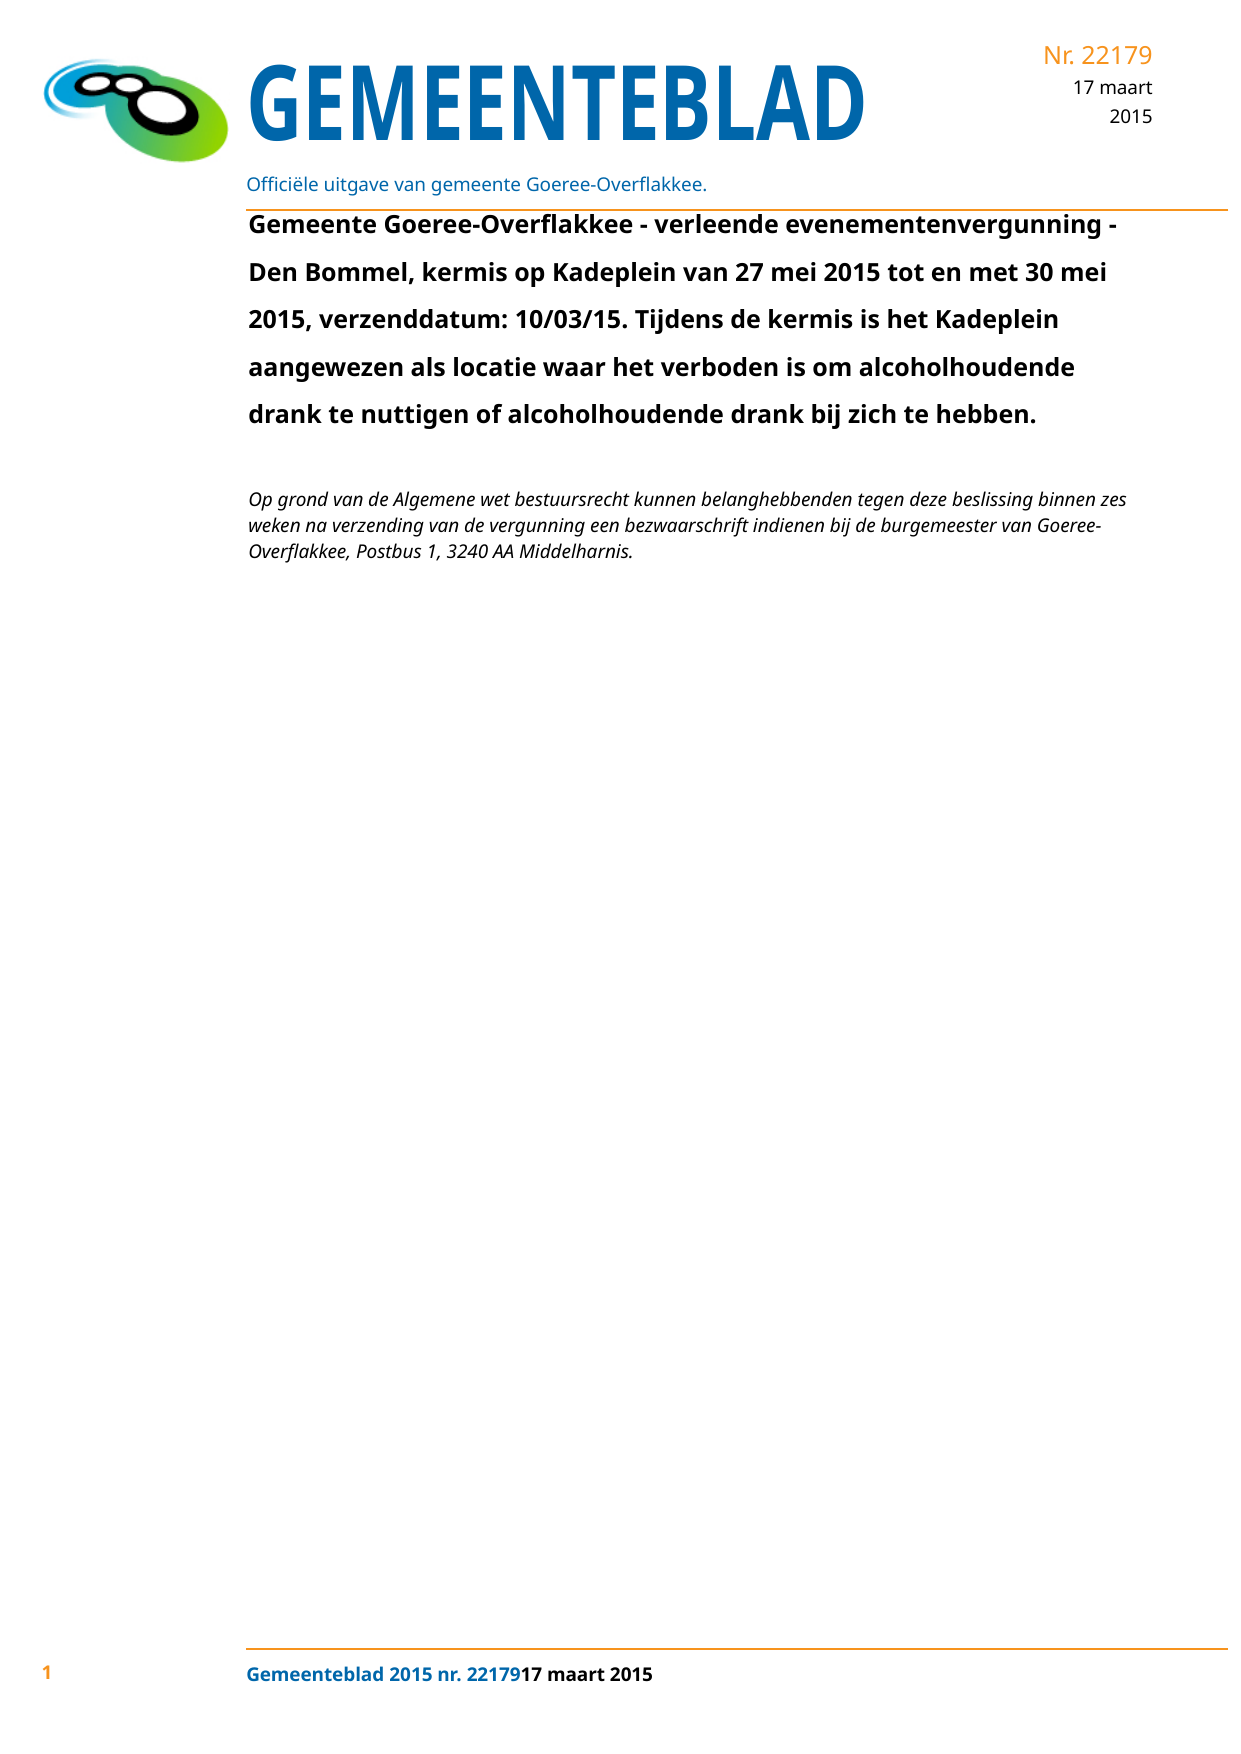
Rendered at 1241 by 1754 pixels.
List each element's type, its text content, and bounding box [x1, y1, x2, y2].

picture [41, 47, 231, 172]
text Gemeente Goeree-Overflakkee - verleende evenementenvergunning - Den Bommel, kermis op Kadeplein van 27 mei 2015 tot en met 30 mei 2015, verzenddatum: 10/03/15. Tijdens de kermis is het Kadeplein aangewezen als locatie waar het verboden is om alcoholhoudende drank te nuttigen of alcoholhoudende drank bij zich te hebben. [248, 211, 1152, 431]
text Op grond van de Algemene wet bestuursrecht kunnen belanghebbenden tegen deze beslissing binnen zes weken na verzending van de vergunning een bezwaarschrift indienen bij de burgemeester van Goeree-Overflakkee, Postbus 1, 3240 AA Middelharnis. [248, 486, 1152, 564]
